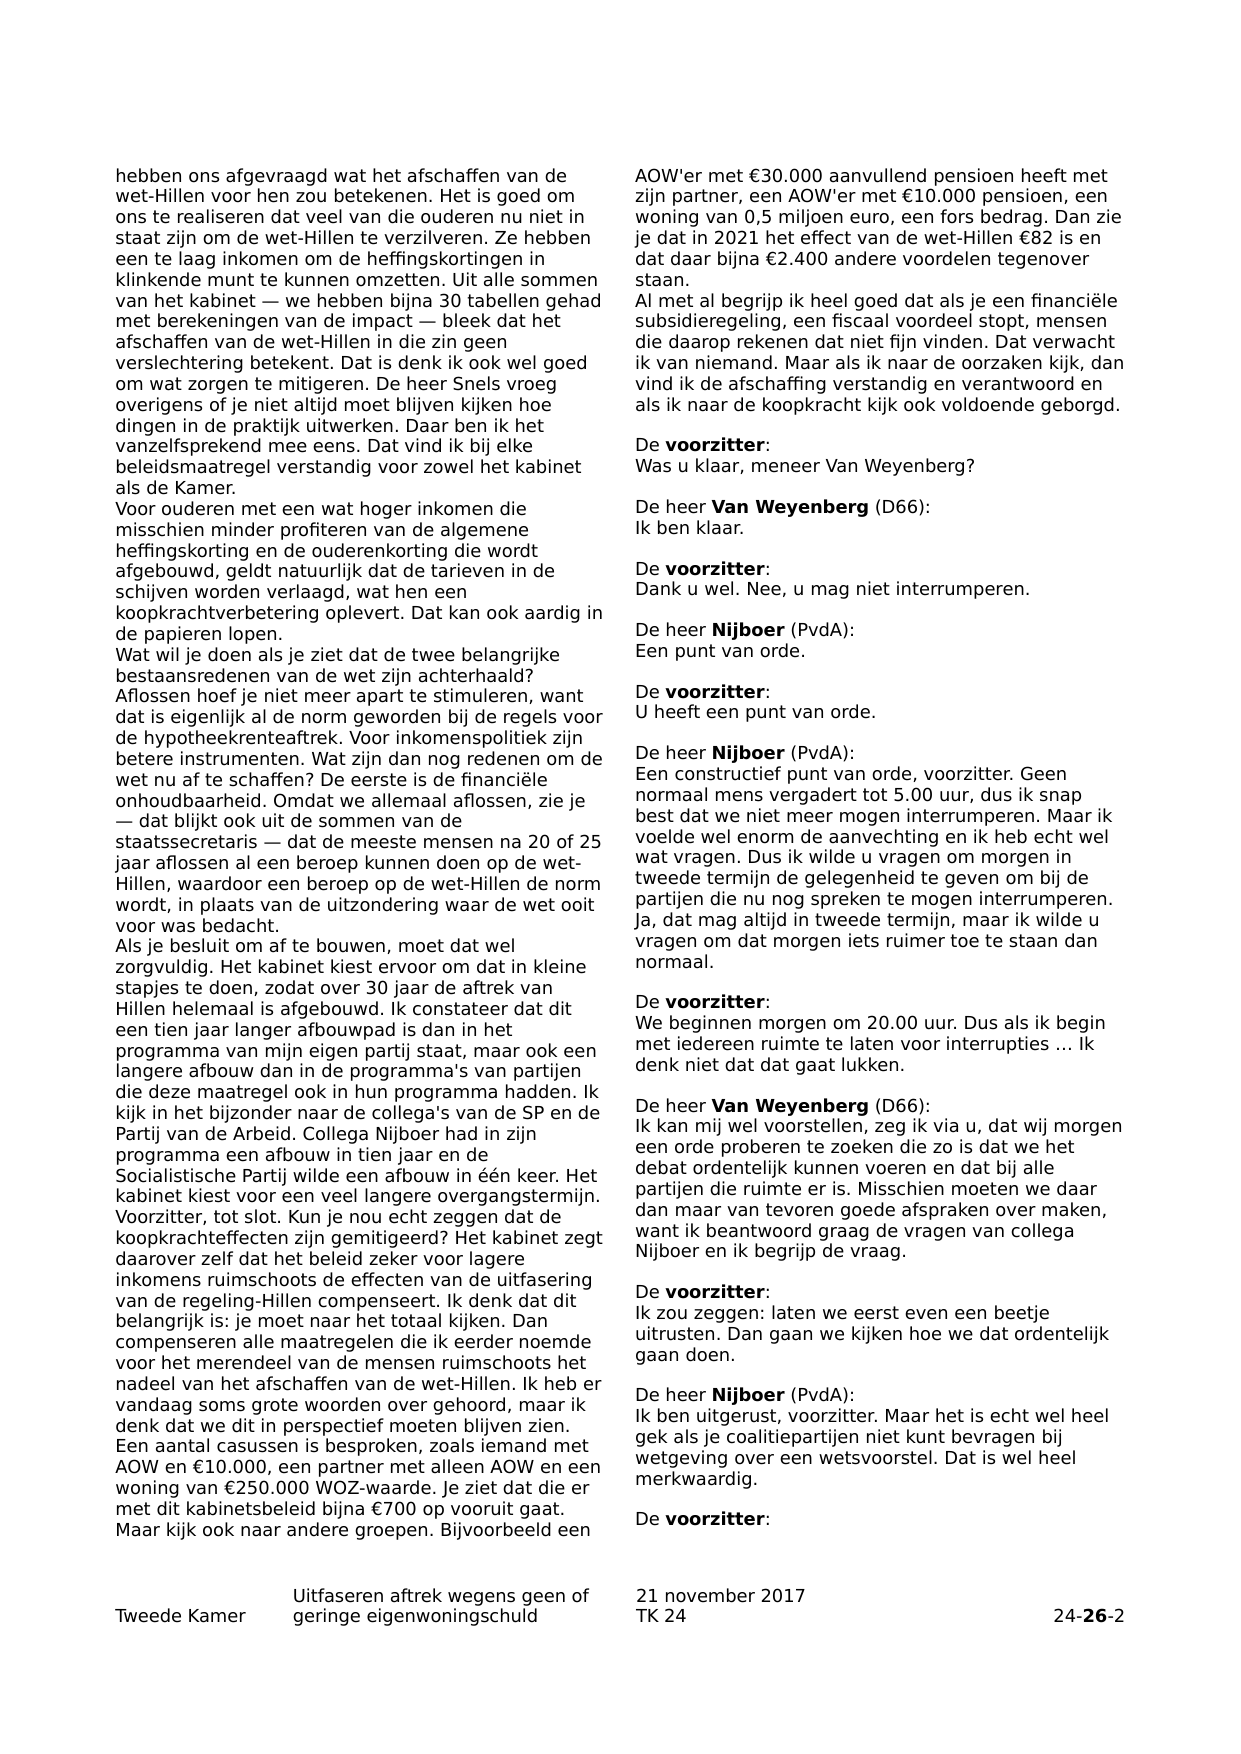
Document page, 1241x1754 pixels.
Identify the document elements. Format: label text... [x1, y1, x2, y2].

text U heeft een punt van orde. [635, 702, 1125, 723]
text De heer Nijboer (PvdA): [635, 743, 1125, 764]
text De heer Nijboer (PvdA): [635, 620, 1125, 641]
text De voorzitter: [635, 682, 1125, 702]
text De voorzitter: [635, 558, 1125, 579]
text Ik kan mij wel voorstellen, zeg ik via u, dat wij morgen een orde proberen te zoeken die zo is dat we het debat ordentelijk kunnen voeren en dat bij alle partijen die ruimte er is. Misschien moeten we daar dan maar van tevoren goede afspraken over maken, want ik beantwoord graag de vragen van collega Nijboer en ik begrijp de vraag. [635, 1116, 1125, 1262]
text Een punt van orde. [635, 641, 1125, 662]
text hebben ons afgevraagd wat het afschaffen van de wet-Hillen voor hen zou betekenen. Het is goed om ons te realiseren dat veel van die ouderen nu niet in staat zijn om de wet-Hillen te verzilveren. Ze hebben een te laag inkomen om de heffingskortingen in klinkende munt te kunnen omzetten. Uit alle sommen van het kabinet — we hebben bijna 30 tabellen gehad met berekeningen van de impact — bleek dat het afschaffen van de wet-Hillen in die zin geen verslechtering betekent. Dat is denk ik ook wel goed om wat zorgen te mitigeren. De heer Snels vroeg overigens of je niet altijd moet blijven kijken hoe dingen in de praktijk uitwerken. Daar ben ik het vanzelfsprekend mee eens. Dat vind ik bij elke beleidsmaatregel verstandig voor zowel het kabinet als de Kamer. [115, 165, 605, 499]
text De heer Van Weyenberg (D66): [635, 1095, 1125, 1116]
text Wat wil je doen als je ziet dat de twee belangrijke bestaansredenen van de wet zijn achterhaald? Aflossen hoef je niet meer apart te stimuleren, want dat is eigenlijk al de norm geworden bij de regels voor de hypotheekrenteaftrek. Voor inkomenspolitiek zijn betere instrumenten. Wat zijn dan nog redenen om de wet nu af te schaffen? De eerste is de financiële onhoudbaarheid. Omdat we allemaal aflossen, zie je — dat blijkt ook uit de sommen van de staatssecretaris — dat de meeste mensen na 20 of 25 jaar aflossen al een beroep kunnen doen op de wet-Hillen, waardoor een beroep op de wet-Hillen de norm wordt, in plaats van de uitzondering waar de wet ooit voor was bedacht. [115, 644, 605, 936]
text De voorzitter: [635, 1282, 1125, 1303]
text Dank u wel. Nee, u mag niet interrumperen. [635, 579, 1125, 600]
text Voor ouderen met een wat hoger inkomen die misschien minder profiteren van de algemene heffingskorting en de ouderenkorting die wordt afgebouwd, geldt natuurlijk dat de tarieven in de schijven worden verlaagd, wat hen een koopkrachtverbetering oplevert. Dat kan ook aardig in de papieren lopen. [115, 499, 605, 644]
text We beginnen morgen om 20.00 uur. Dus als ik begin met iedereen ruimte te laten voor interrupties … Ik denk niet dat dat gaat lukken. [635, 1013, 1125, 1075]
text De heer Van Weyenberg (D66): [635, 497, 1125, 518]
text Was u klaar, meneer Van Weyenberg? [635, 456, 1125, 477]
text Voorzitter, tot slot. Kun je nou echt zeggen dat de koopkrachteffecten zijn gemitigeerd? Het kabinet zegt daarover zelf dat het beleid zeker voor lagere inkomens ruimschoots de effecten van de uitfasering van de regeling-Hillen compenseert. Ik denk dat dit belangrijk is: je moet naar het totaal kijken. Dan compenseren alle maatregelen die ik eerder noemde voor het merendeel van de mensen ruimschoots het nadeel van het afschaffen van de wet-Hillen. Ik heb er vandaag soms grote woorden over gehoord, maar ik denk dat we dit in perspectief moeten blijven zien. Een aantal casussen is besproken, zoals iemand met AOW en €10.000, een partner met alleen AOW en een woning van €250.000 WOZ-waarde. Je ziet dat die er met dit kabinetsbeleid bijna €700 op vooruit gaat. [115, 1207, 605, 1519]
text Een constructief punt van orde, voorzitter. Geen normaal mens vergadert tot 5.00 uur, dus ik snap best dat we niet meer mogen interrumperen. Maar ik voelde wel enorm de aanvechting en ik heb echt wel wat vragen. Dus ik wilde u vragen om morgen in tweede termijn de gelegenheid te geven om bij de partijen die nu nog spreken te mogen interrumperen. Ja, dat mag altijd in tweede termijn, maar ik wilde u vragen om dat morgen iets ruimer toe te staan dan normaal. [635, 764, 1125, 972]
text Ik ben uitgerust, voorzitter. Maar het is echt wel heel gek als je coalitiepartijen niet kunt bevragen bij wetgeving over een wetsvoorstel. Dat is wel heel merkwaardig. [635, 1406, 1125, 1489]
text De heer Nijboer (PvdA): [635, 1385, 1125, 1406]
text De voorzitter: [635, 992, 1125, 1013]
text Al met al begrijp ik heel goed dat als je een financiële subsidieregeling, een fiscaal voordeel stopt, mensen die daarop rekenen dat niet fijn vinden. Dat verwacht ik van niemand. Maar als ik naar de oorzaken kijk, dan vind ik de afschaffing verstandig en verantwoord en als ik naar de koopkracht kijk ook voldoende geborgd. [635, 290, 1125, 415]
text AOW'er met €30.000 aanvullend pensioen heeft met zijn partner, een AOW'er met €10.000 pensioen, een woning van 0,5 miljoen euro, een fors bedrag. Dan zie je dat in 2021 het effect van de wet-Hillen €82 is en dat daar bijna €2.400 andere voordelen tegenover staan. [635, 165, 1125, 290]
text Als je besluit om af te bouwen, moet dat wel zorgvuldig. Het kabinet kiest ervoor om dat in kleine stapjes te doen, zodat over 30 jaar de aftrek van Hillen helemaal is afgebouwd. Ik constateer dat dit een tien jaar langer afbouwpad is dan in het programma van mijn eigen partij staat, maar ook een langere afbouw dan in de programma's van partijen die deze maatregel ook in hun programma hadden. Ik kijk in het bijzonder naar de collega's van de SP en de Partij van de Arbeid. Collega Nijboer had in zijn programma een afbouw in tien jaar en de Socialistische Partij wilde een afbouw in één keer. Het kabinet kiest voor een veel langere overgangstermijn. [115, 936, 605, 1207]
text Maar kijk ook naar andere groepen. Bijvoorbeeld een [115, 1519, 605, 1540]
text Ik ben klaar. [635, 518, 1125, 538]
text Ik zou zeggen: laten we eerst even een beetje uitrusten. Dan gaan we kijken hoe we dat ordentelijk gaan doen. [635, 1303, 1125, 1365]
text De voorzitter: [635, 1509, 1125, 1530]
text De voorzitter: [635, 435, 1125, 456]
